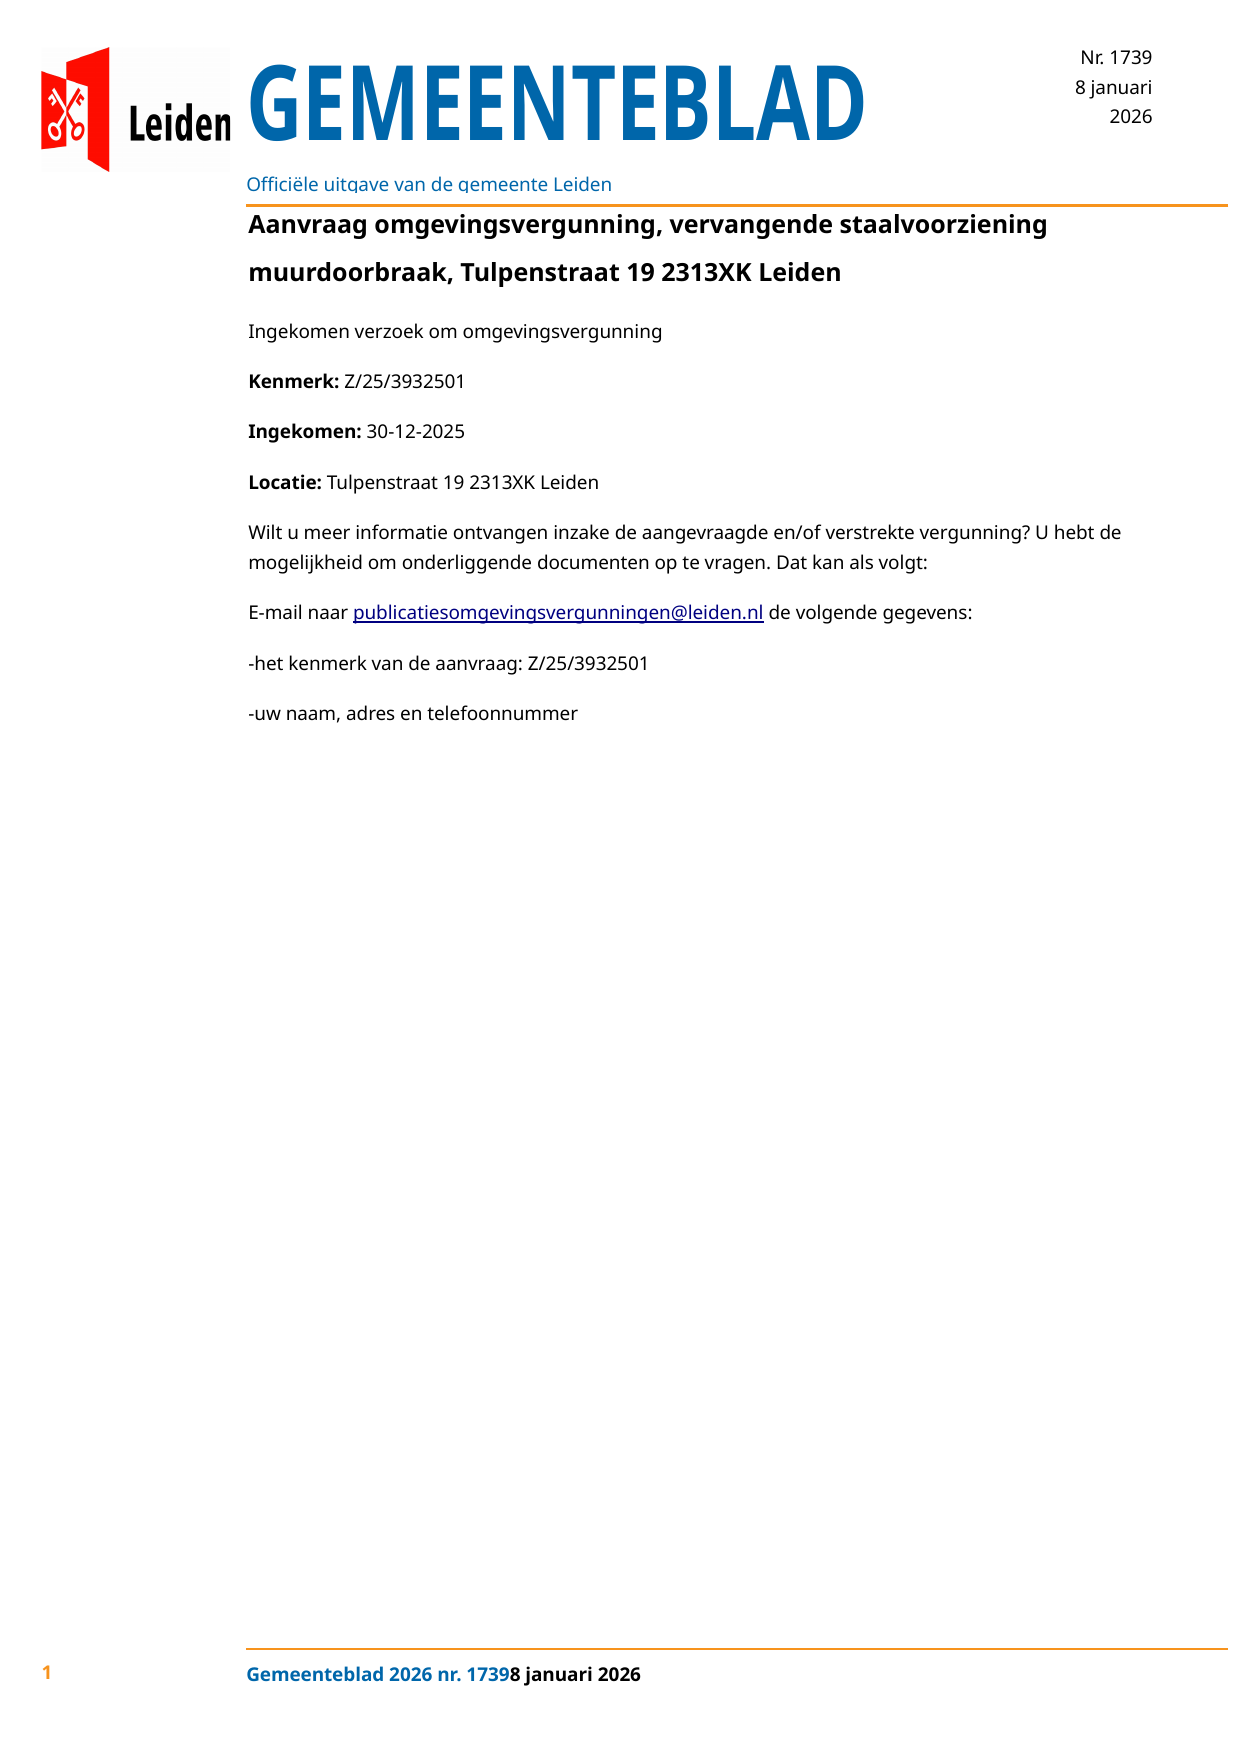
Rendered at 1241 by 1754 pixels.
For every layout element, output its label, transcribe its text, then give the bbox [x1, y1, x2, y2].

text Locatie: Tulpenstraat 19 2313XK Leiden [248, 469, 1152, 495]
text Ingekomen verzoek om omgevingsvergunning [248, 318, 1152, 344]
text Ingekomen: 30-12-2025 [248, 419, 1152, 444]
text E-mail naar publicatiesomgevingsvergunningen@leiden.nl de volgende gegevens: [248, 599, 1152, 625]
text -uw naam, adres en telefoonnummer [248, 700, 1152, 726]
text Aanvraag omgevingsvergunning, vervangende staalvoorziening muurdoorbraak, Tulpenstraat 19 2313XK Leiden [248, 207, 1152, 288]
text Wilt u meer informatie ontvangen inzake de aangevraagde en/of verstrekte vergunning? U hebt de mogelijkheid om onderliggende documenten op te vragen. Dat kan als volgt: [248, 519, 1152, 575]
text Kenmerk: Z/25/3932501 [248, 368, 1152, 394]
text -het kenmerk van de aanvraag: Z/25/3932501 [248, 650, 1152, 676]
picture [41, 47, 231, 172]
